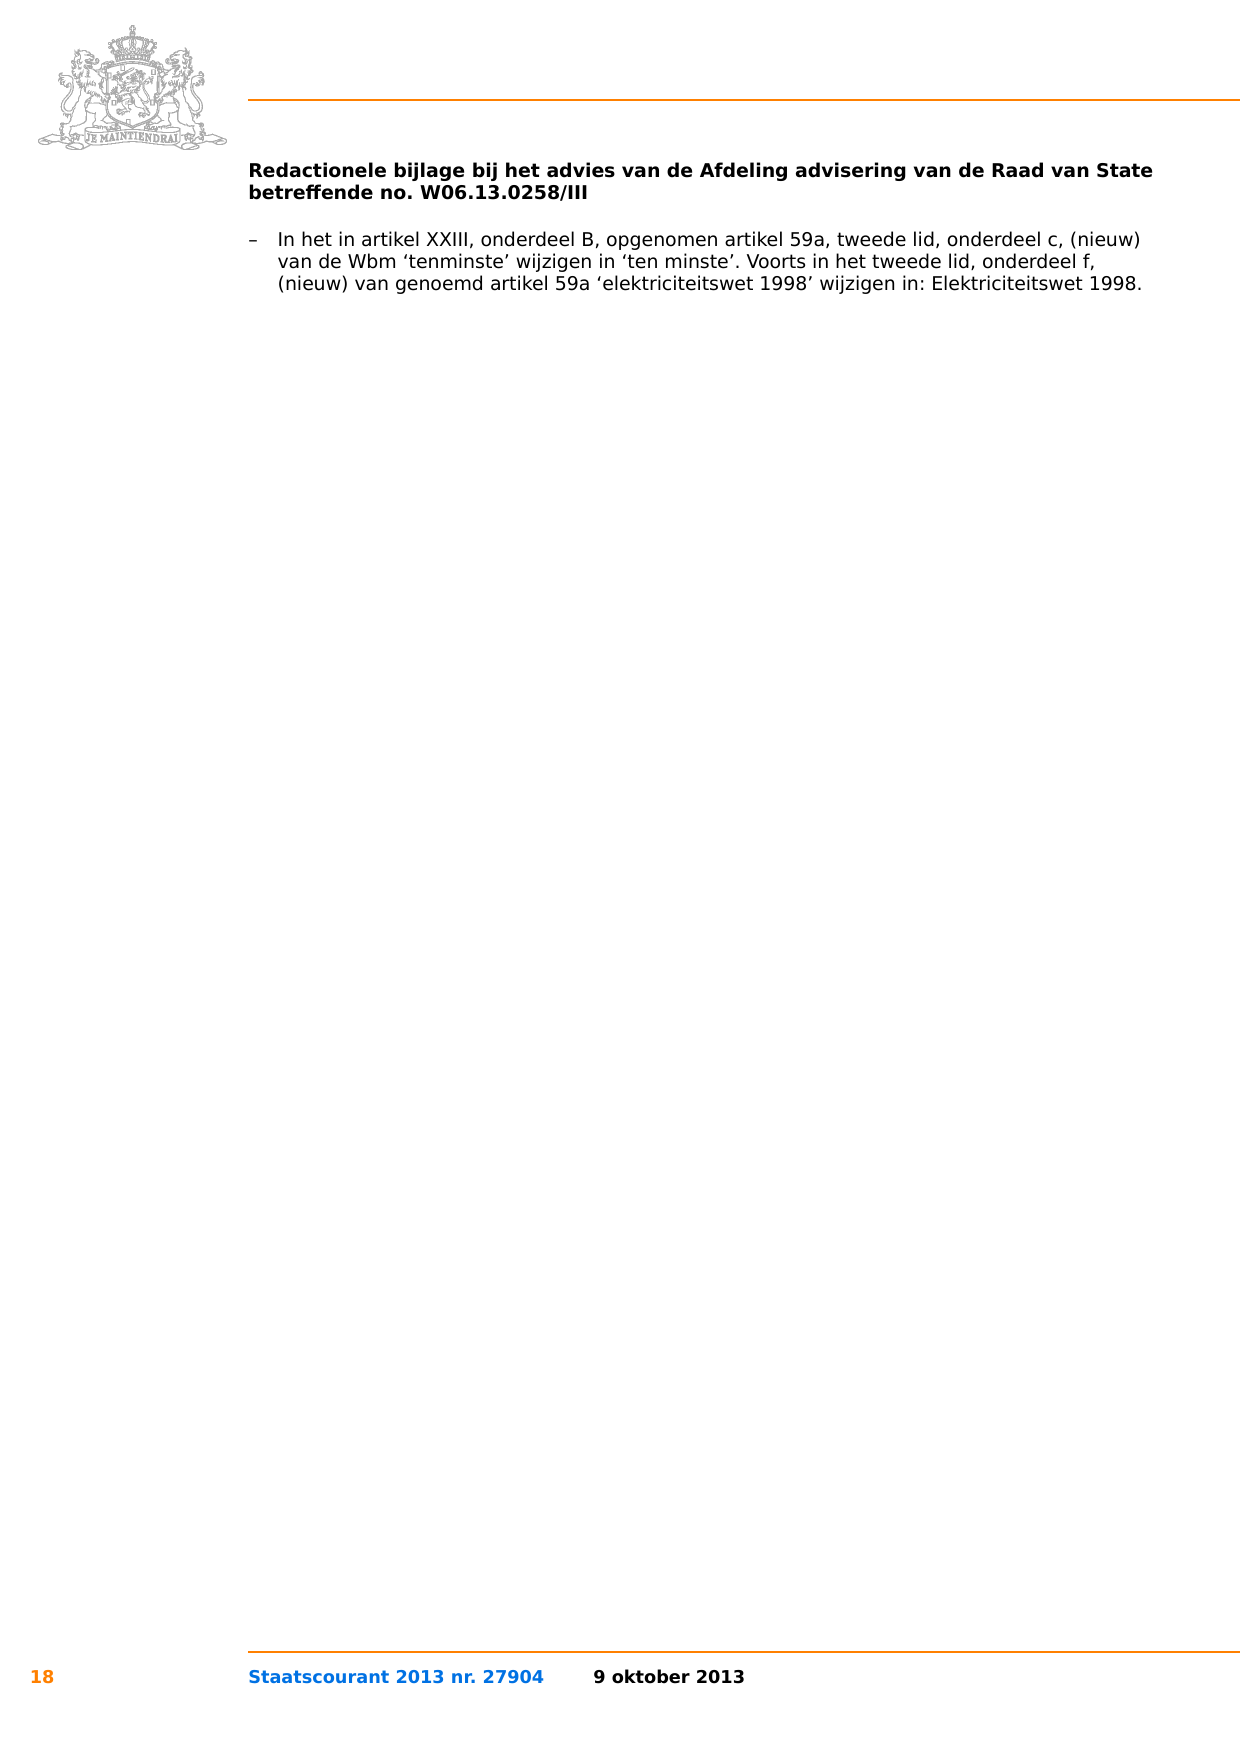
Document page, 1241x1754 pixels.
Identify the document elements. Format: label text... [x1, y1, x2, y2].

text – In het in artikel XXIII, onderdeel B, opgenomen artikel 59a, tweede lid, onderdeel c, (nieuw) van de Wbm ‘tenminste’ wijzigen in ‘ten minste’. Voorts in het tweede lid, onderdeel f, (nieuw) van genoemd artikel 59a ‘elektriciteitswet 1998’ wijzigen in: Elektriciteitswet 1998. [248, 229, 1163, 295]
subtitle Redactionele bijlage bij het advies van de Afdeling advisering van de Raad van State betreffende no. W06.13.0258/III [248, 160, 1163, 204]
picture [38, 25, 227, 150]
